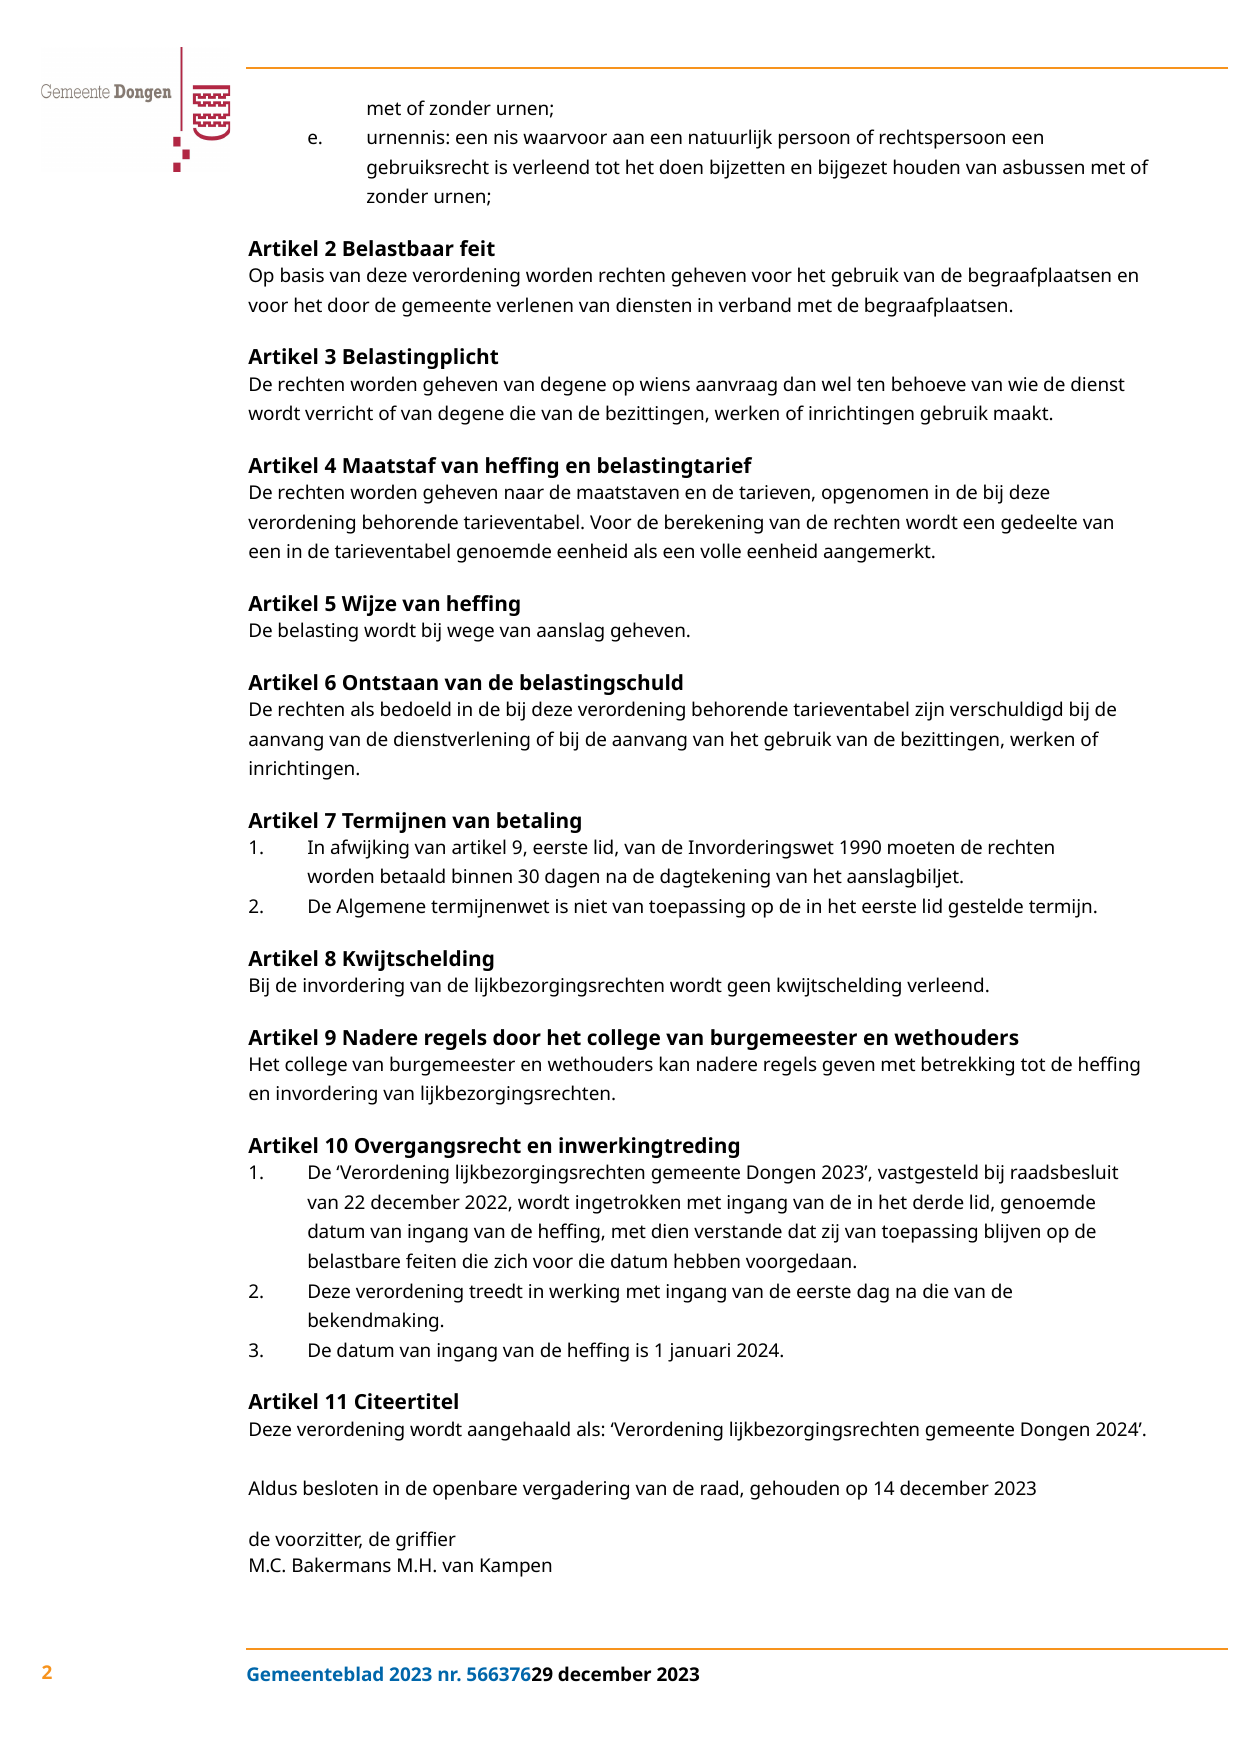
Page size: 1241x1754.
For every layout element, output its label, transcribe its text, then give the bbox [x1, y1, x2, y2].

text de voorzitter, de griffier [248, 1526, 1152, 1552]
list Deze verordening treedt in werking met ingang van de eerste dag na die van de bekendmaking. [248, 1278, 1152, 1333]
text Artikel 11 Citeertitel [248, 1387, 1152, 1416]
text Aldus besloten in de openbare vergadering van de raad, gehouden op 14 december 2023 [248, 1475, 1152, 1501]
list In afwijking van artikel 9, eerste lid, van de Invorderingswet 1990 moeten de rechten [248, 834, 1152, 860]
text Deze verordening wordt aangehaald als: ‘Verordening lijkbezorgingsrechten gemeente Dongen 2024’. [248, 1416, 1152, 1442]
picture [41, 47, 231, 172]
text Artikel 10 Overgangsrecht en inwerkingtreding [248, 1131, 1152, 1159]
text Het college van burgemeester en wethouders kan nadere regels geven met betrekking tot de heffing en invordering van lijkbezorgingsrechten. [248, 1051, 1152, 1106]
list De datum van ingang van de heffing is 1 januari 2024. [248, 1337, 1152, 1363]
list De ‘Verordening lijkbezorgingsrechten gemeente Dongen 2023’, vastgesteld bij raadsbesluit van 22 december 2022, wordt ingetrokken met ingang van de in het derde lid, genoemde datum van ingang van de heffing, met dien verstande dat zij van toepassing blijven op de belastbare feiten die zich voor die datum hebben voorgedaan. [248, 1159, 1152, 1274]
text Artikel 4 Maatstaf van heffing en belastingtarief [248, 451, 1152, 479]
list De Algemene termijnenwet is niet van toepassing op de in het eerste lid gestelde termijn. [248, 893, 1152, 919]
text Artikel 5 Wijze van heffing [248, 589, 1152, 617]
list worden betaald binnen 30 dagen na de dagtekening van het aanslagbiljet. [248, 864, 1152, 889]
text M.C. Bakermans M.H. van Kampen [248, 1552, 1152, 1578]
text Artikel 7 Termijnen van betaling [248, 806, 1152, 834]
text Artikel 8 Kwijtschelding [248, 944, 1152, 972]
text Op basis van deze verordening worden rechten geheven voor het gebruik van de begraafplaatsen en voor het door de gemeente verlenen van diensten in verband met de begraafplaatsen. [248, 262, 1152, 318]
text De rechten worden geheven naar de maatstaven en de tarieven, opgenomen in de bij deze verordening behorende tarieventabel. Voor de berekening van de rechten wordt een gedeelte van een in de tarieventabel genoemde eenheid als een volle eenheid aangemerkt. [248, 479, 1152, 564]
text Artikel 2 Belastbaar feit [248, 234, 1152, 262]
list urnennis: een nis waarvoor aan een natuurlijk persoon of rechtspersoon een gebruiksrecht is verleend tot het doen bijzetten en bijgezet houden van asbussen met of zonder urnen; [307, 124, 1152, 209]
text Artikel 9 Nadere regels door het college van burgemeester en wethouders [248, 1023, 1152, 1051]
text De belasting wordt bij wege van aanslag geheven. [248, 617, 1152, 643]
text De rechten worden geheven van degene op wiens aanvraag dan wel ten behoeve van wie de dienst wordt verricht of van degene die van de bezittingen, werken of inrichtingen gebruik maakt. [248, 371, 1152, 426]
text Artikel 3 Belastingplicht [248, 342, 1152, 371]
text Bij de invordering van de lijkbezorgingsrechten wordt geen kwijtschelding verleend. [248, 972, 1152, 998]
text Artikel 6 Ontstaan van de belastingschuld [248, 668, 1152, 696]
text De rechten als bedoeld in de bij deze verordening behorende tarieventabel zijn verschuldigd bij de aanvang van de dienstverlening of bij de aanvang van het gebruik van de bezittingen, werken of inrichtingen. [248, 696, 1152, 781]
list met of zonder urnen; [307, 95, 1152, 121]
